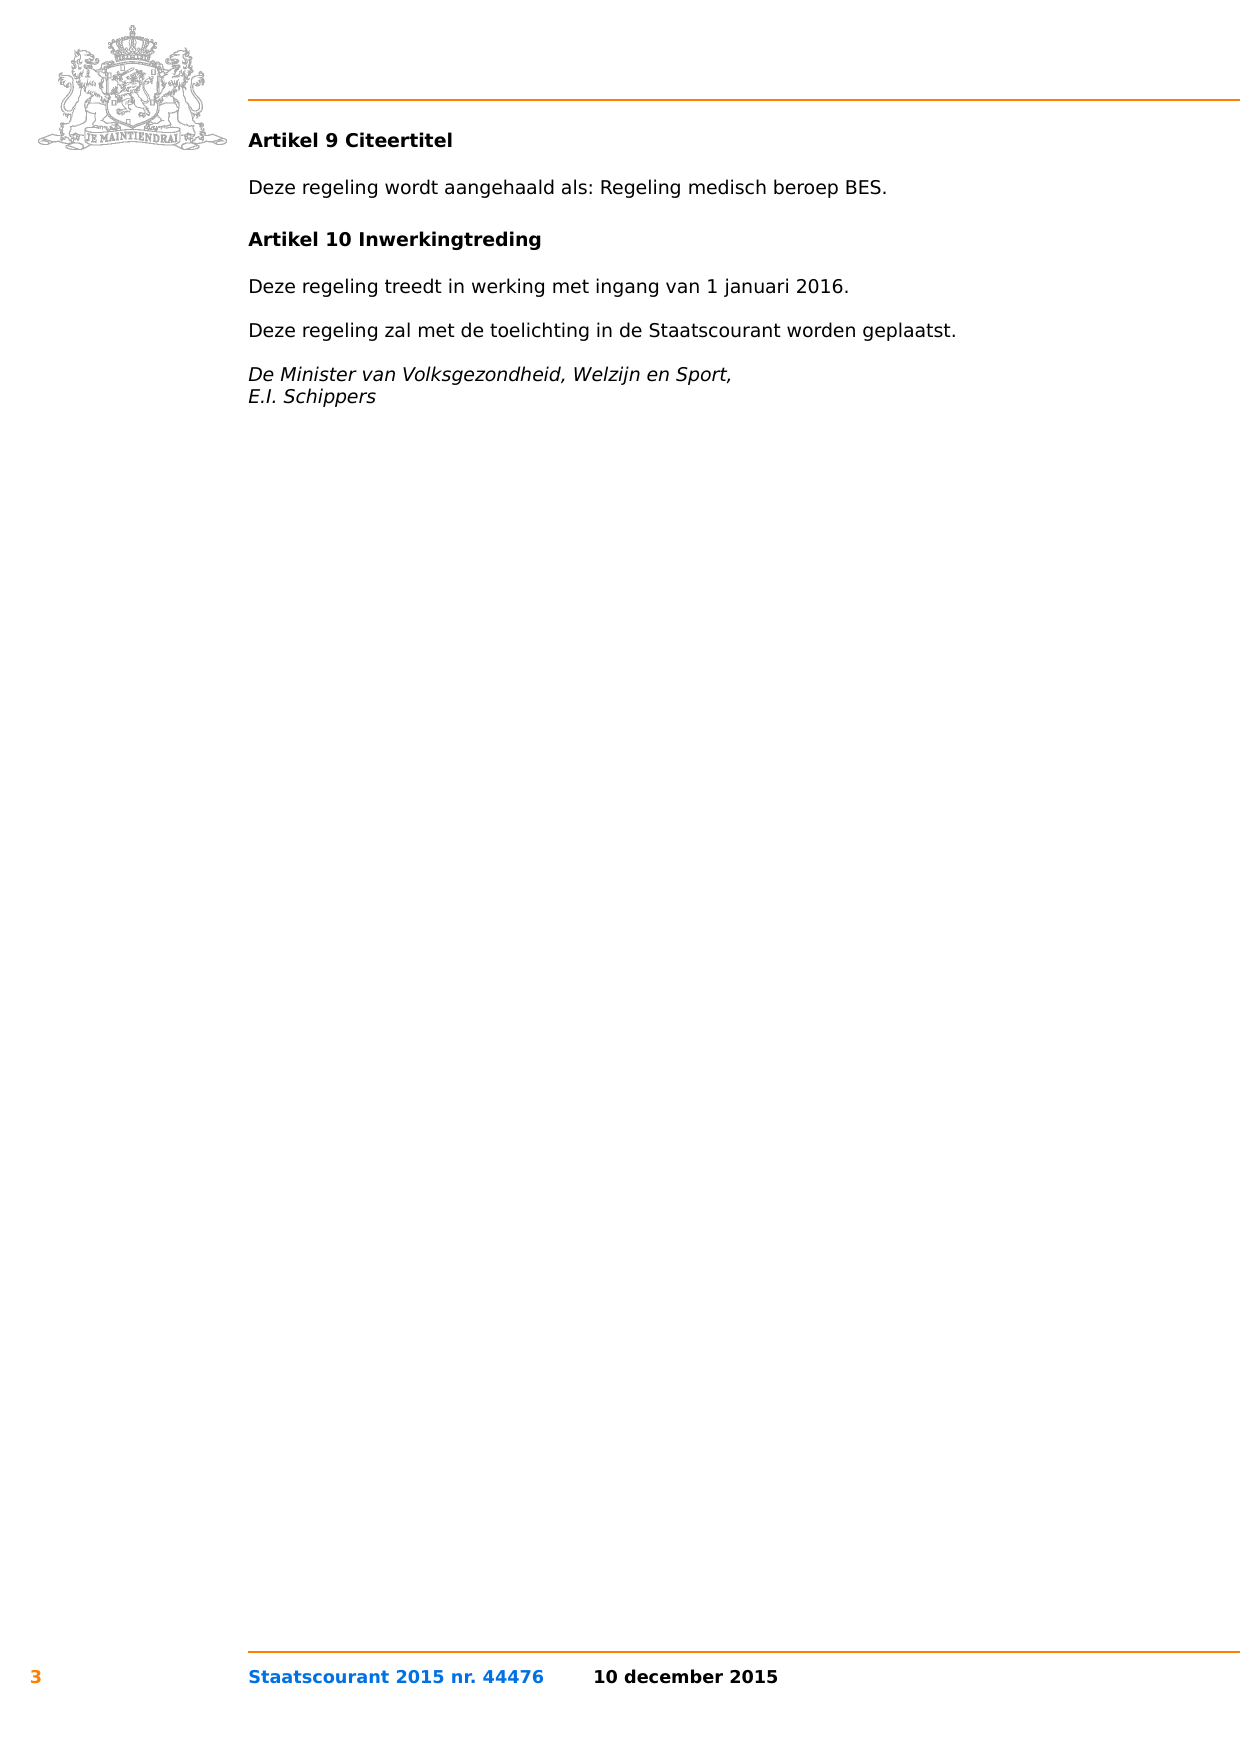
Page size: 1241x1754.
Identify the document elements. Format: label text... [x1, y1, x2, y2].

text Deze regeling wordt aangehaald als: Regeling medisch beroep BES. [248, 177, 1163, 199]
subtitle Artikel 10 Inwerkingtreding [248, 229, 1163, 251]
text Deze regeling treedt in werking met ingang van 1 januari 2016. [248, 276, 1163, 298]
text Deze regeling zal met de toelichting in de Staatscourant worden geplaatst. [248, 320, 1163, 342]
subtitle Artikel 9 Citeertitel [248, 130, 1163, 152]
text De Minister van Volksgezondheid, Welzijn en Sport, E.I. Schippers [248, 363, 1163, 407]
picture [38, 25, 227, 150]
